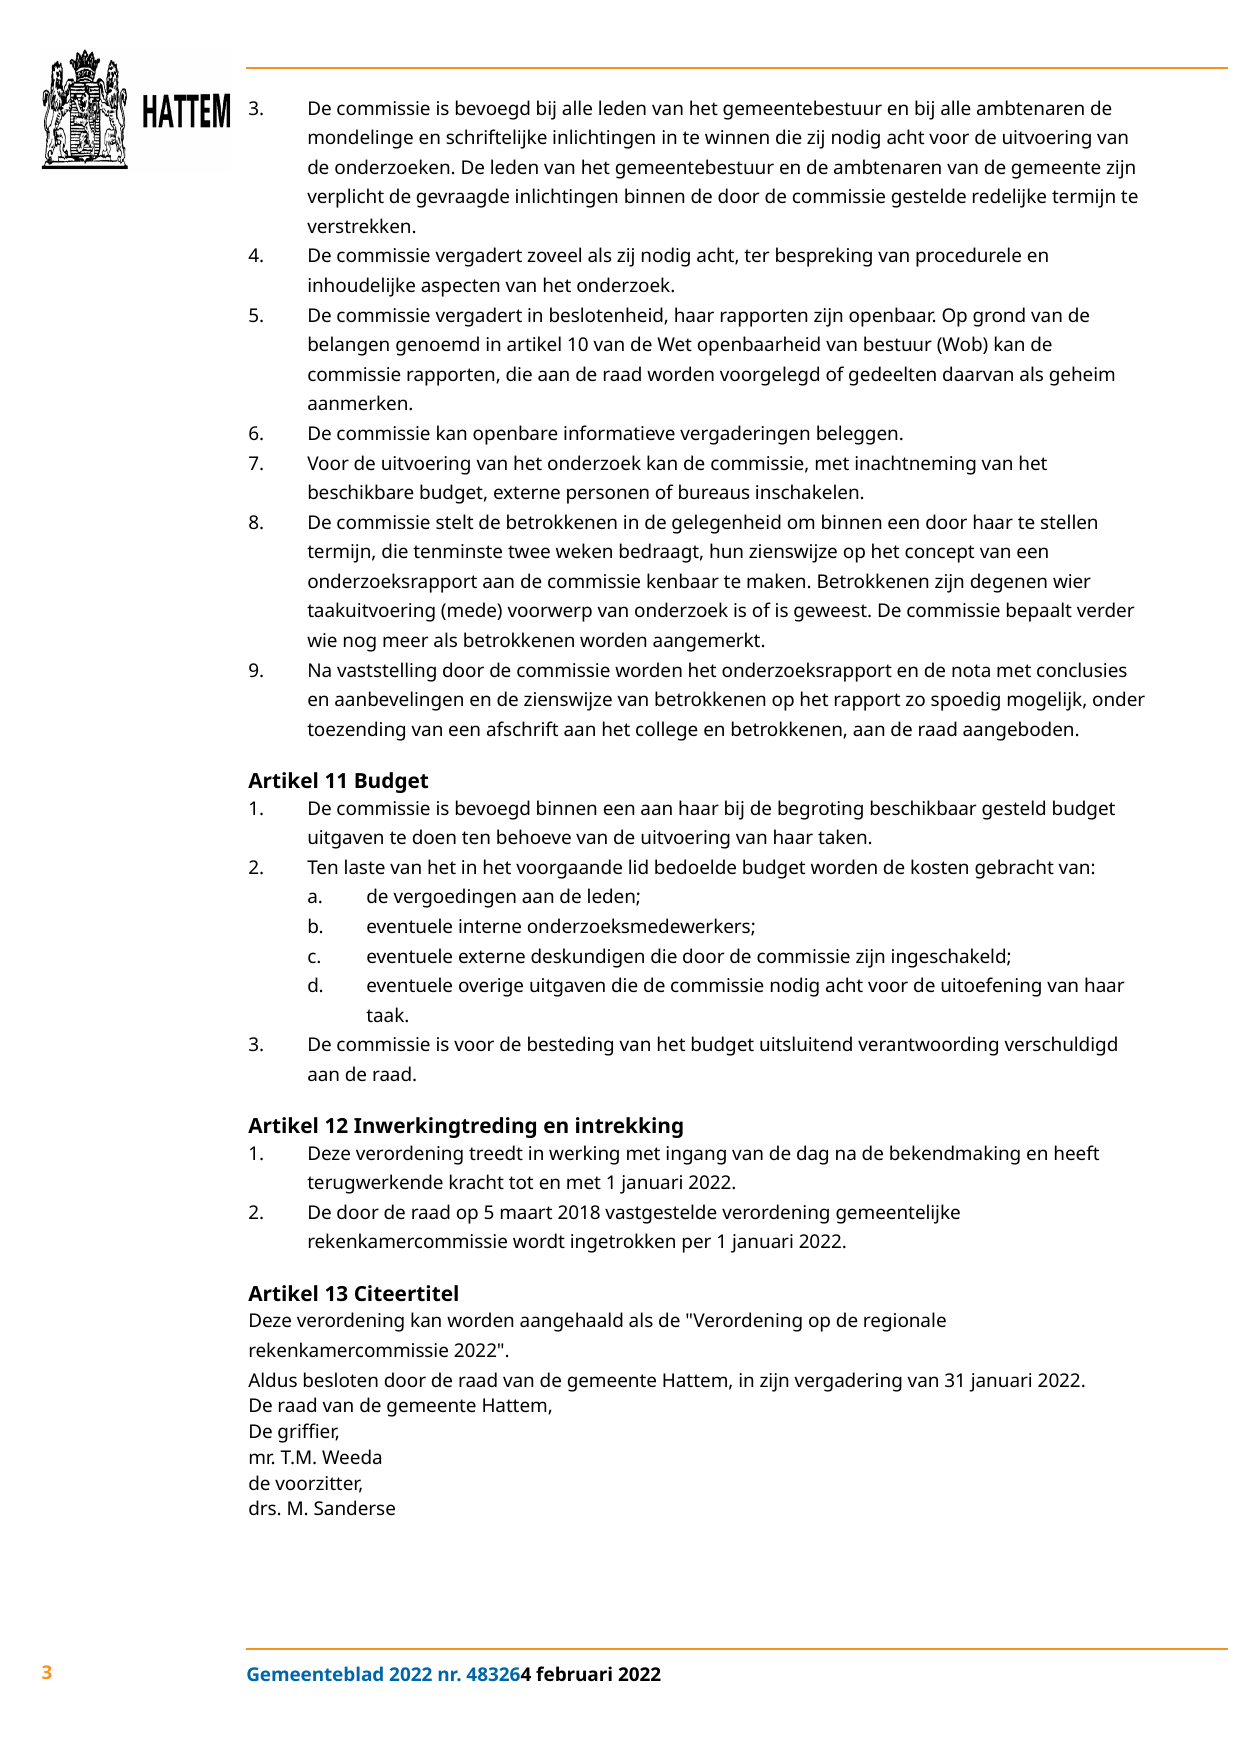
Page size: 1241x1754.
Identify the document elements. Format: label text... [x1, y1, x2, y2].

text Artikel 13 Citeertitel [248, 1279, 1152, 1308]
list De commissie vergadert in beslotenheid, haar rapporten zijn openbaar. Op grond van de belangen genoemd in artikel 10 van de Wet openbaarheid van bestuur (Wob) kan de commissie rapporten, die aan de raad worden voorgelegd of gedeelten daarvan als geheim aanmerken. [248, 302, 1152, 416]
list de vergoedingen aan de leden; [307, 884, 1152, 909]
list Na vaststelling door de commissie worden het onderzoeksrapport en de nota met conclusies en aanbevelingen en de zienswijze van betrokkenen op het rapport zo spoedig mogelijk, onder toezending van een afschrift aan het college en betrokkenen, aan de raad aangeboden. [248, 657, 1152, 742]
text Deze verordening kan worden aangehaald als de "Verordening op de regionale rekenkamercommissie 2022". [248, 1308, 1152, 1363]
text drs. M. Sanderse [248, 1495, 1152, 1521]
list eventuele interne onderzoeksmedewerkers; [307, 913, 1152, 939]
text Artikel 12 Inwerkingtreding en intrekking [248, 1112, 1152, 1140]
text De raad van de gemeente Hattem, [248, 1392, 1152, 1418]
list De commissie kan openbare informatieve vergaderingen beleggen. [248, 420, 1152, 446]
list Deze verordening treedt in werking met ingang van de dag na de bekendmaking en heeft terugwerkende kracht tot en met 1 januari 2022. [248, 1140, 1152, 1195]
list De commissie is voor de besteding van het budget uitsluitend verantwoording verschuldigd aan de raad. [248, 1032, 1152, 1087]
text De griffier, [248, 1418, 1152, 1444]
text Aldus besloten door de raad van de gemeente Hattem, in zijn vergadering van 31 januari 2022. [248, 1367, 1152, 1392]
list Ten laste van het in het voorgaande lid bedoelde budget worden de kosten gebracht van: [248, 854, 1152, 880]
list Voor de uitvoering van het onderzoek kan de commissie, met inachtneming van het beschikbare budget, externe personen of bureaus inschakelen. [248, 450, 1152, 505]
list De commissie vergadert zoveel als zij nodig acht, ter bespreking van procedurele en inhoudelijke aspecten van het onderzoek. [248, 243, 1152, 298]
list De commissie is bevoegd bij alle leden van het gemeentebestuur en bij alle ambtenaren de mondelinge en schriftelijke inlichtingen in te winnen die zij nodig acht voor de uitvoering van de onderzoeken. De leden van het gemeentebestuur en de ambtenaren van de gemeente zijn verplicht de gevraagde inlichtingen binnen de door de commissie gestelde redelijke termijn te verstrekken. [248, 95, 1152, 239]
list eventuele overige uitgaven die de commissie nodig acht voor de uitoefening van haar taak. [307, 972, 1152, 1028]
list De commissie is bevoegd binnen een aan haar bij de begroting beschikbaar gesteld budget uitgaven te doen ten behoeve van de uitvoering van haar taken. [248, 795, 1152, 850]
text mr. T.M. Weeda [248, 1444, 1152, 1470]
picture [41, 47, 231, 172]
text Artikel 11 Budget [248, 766, 1152, 795]
list De door de raad op 5 maart 2018 vastgestelde verordening gemeentelijke rekenkamercommissie wordt ingetrokken per 1 januari 2022. [248, 1199, 1152, 1254]
list De commissie stelt de betrokkenen in de gelegenheid om binnen een door haar te stellen termijn, die tenminste twee weken bedraagt, hun zienswijze op het concept van een onderzoeksrapport aan de commissie kenbaar te maken. Betrokkenen zijn degenen wier taakuitvoering (mede) voorwerp van onderzoek is of is geweest. De commissie bepaalt verder wie nog meer als betrokkenen worden aangemerkt. [248, 509, 1152, 653]
text de voorzitter, [248, 1470, 1152, 1495]
list eventuele externe deskundigen die door de commissie zijn ingeschakeld; [307, 943, 1152, 968]
